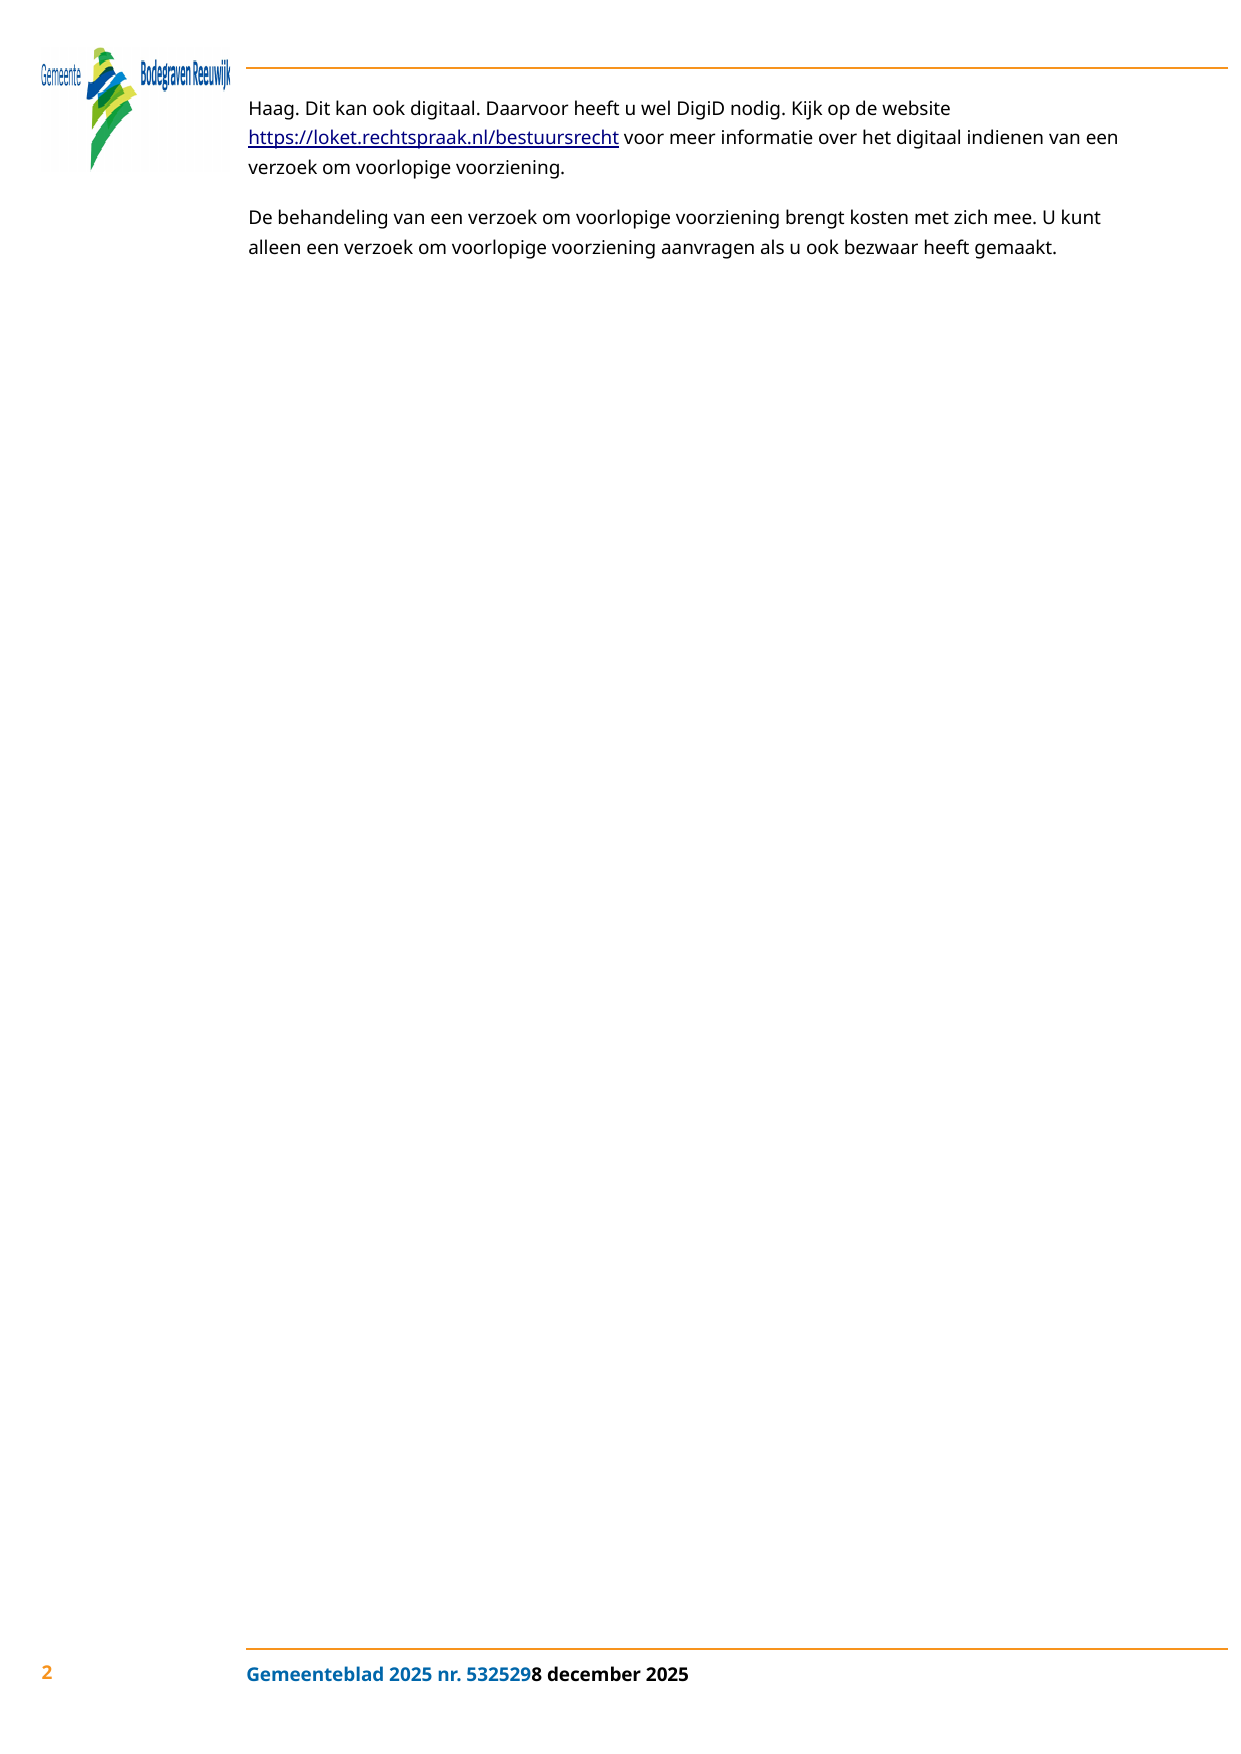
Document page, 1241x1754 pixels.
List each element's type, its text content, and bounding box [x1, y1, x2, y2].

picture [41, 47, 231, 172]
text Haag. Dit kan ook digitaal. Daarvoor heeft u wel DigiD nodig. Kijk op de website https://loket.rechtspraak.nl/bestuursrecht voor meer informatie over het digitaal indienen van een verzoek om voorlopige voorziening. [248, 95, 1152, 180]
text De behandeling van een verzoek om voorlopige voorziening brengt kosten met zich mee. U kunt alleen een verzoek om voorlopige voorziening aanvragen als u ook bezwaar heeft gemaakt. [248, 204, 1152, 260]
